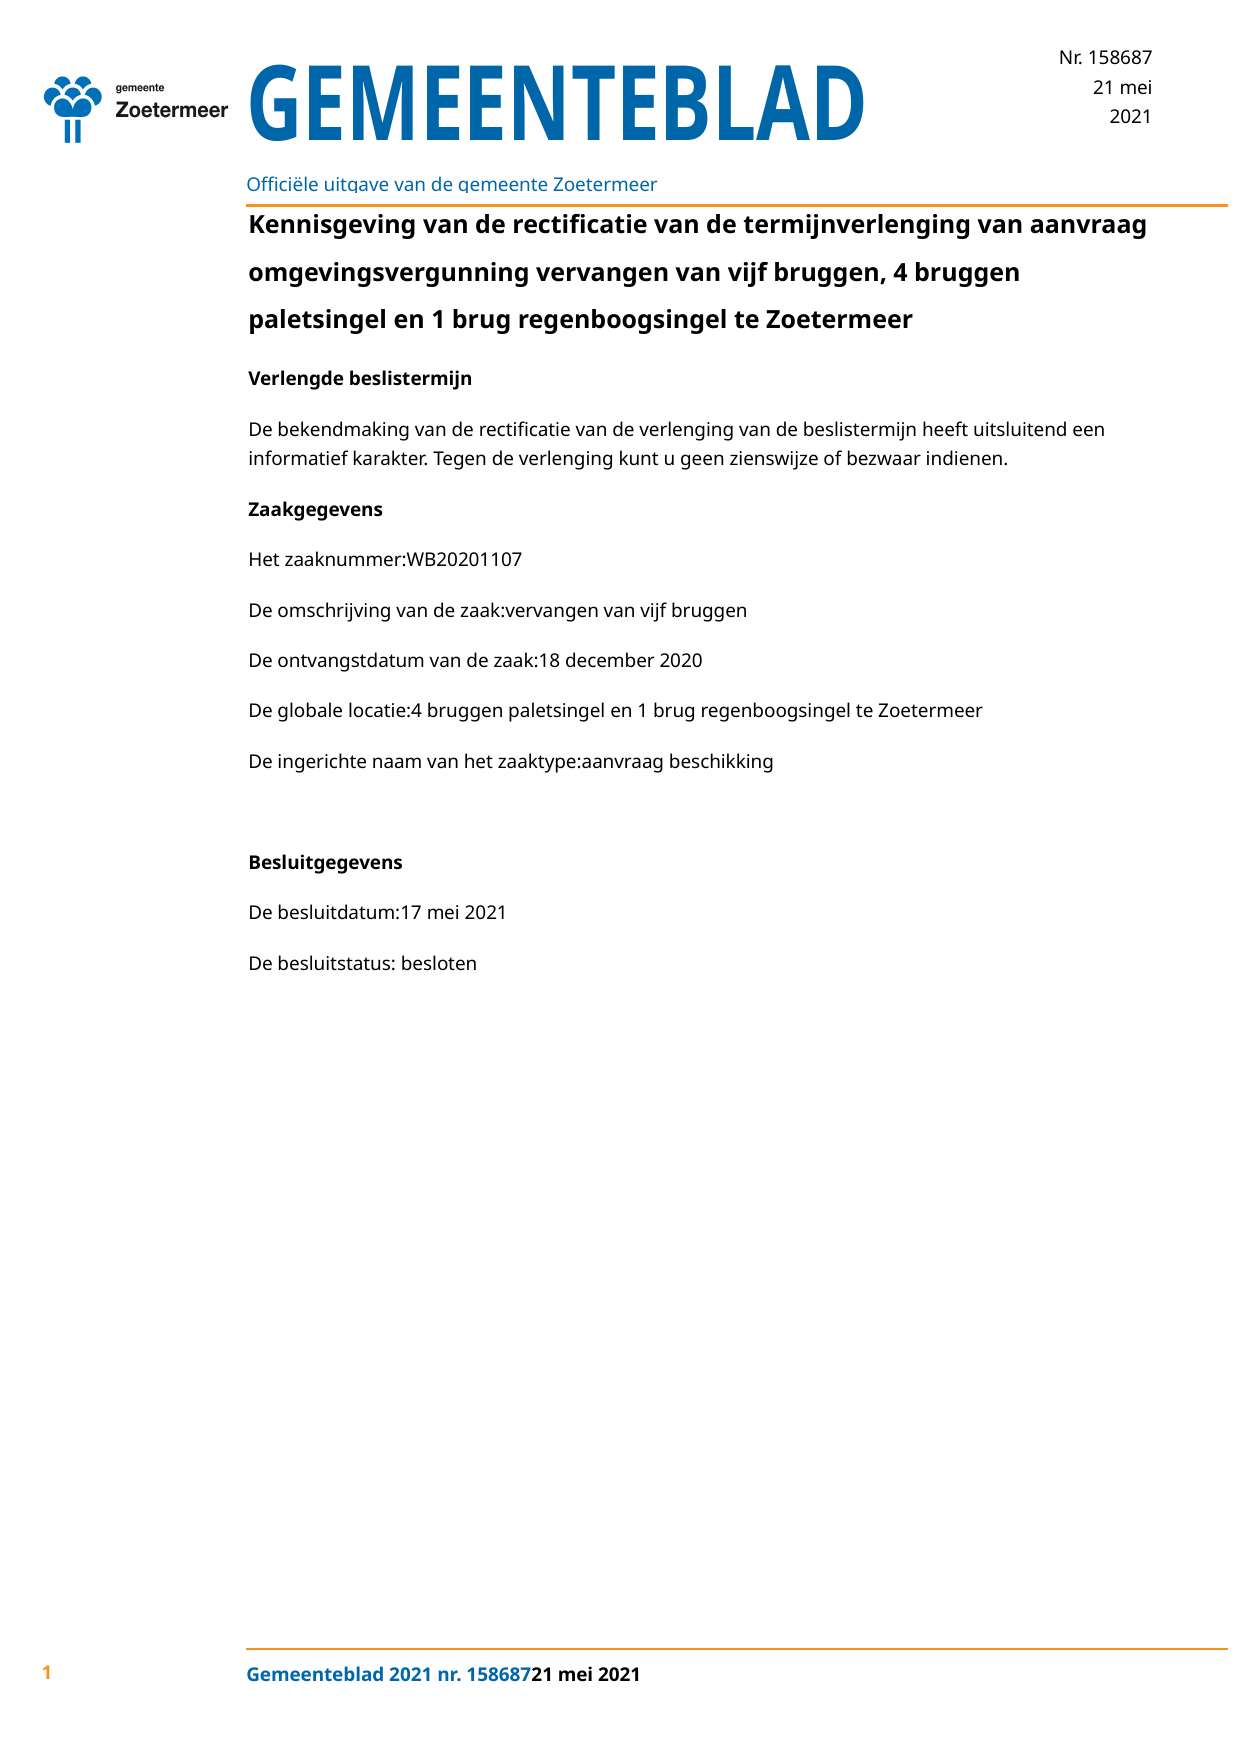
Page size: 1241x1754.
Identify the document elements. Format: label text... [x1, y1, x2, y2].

text De bekendmaking van de rectificatie van de verlenging van de beslistermijn heeft uitsluitend een informatief karakter. Tegen de verlenging kunt u geen zienswijze of bezwaar indienen. [248, 416, 1152, 471]
text De besluitstatus: besloten [248, 950, 1152, 975]
text De globale locatie:4 bruggen paletsingel en 1 brug regenboogsingel te Zoetermeer [248, 698, 1152, 723]
text Kennisgeving van de rectificatie van de termijnverlenging van aanvraag omgevingsvergunning vervangen van vijf bruggen, 4 bruggen paletsingel en 1 brug regenboogsingel te Zoetermeer [248, 207, 1152, 336]
picture [41, 47, 231, 172]
text Verlengde beslistermijn [248, 366, 1152, 391]
text Zaakgegevens [248, 496, 1152, 522]
text Het zaaknummer:WB20201107 [248, 546, 1152, 572]
text Besluitgegevens [248, 849, 1152, 874]
text De omschrijving van de zaak:vervangen van vijf bruggen [248, 597, 1152, 622]
text De ingerichte naam van het zaaktype:aanvraag beschikking [248, 748, 1152, 774]
text De ontvangstdatum van de zaak:18 december 2020 [248, 647, 1152, 673]
text De besluitdatum:17 mei 2021 [248, 899, 1152, 925]
